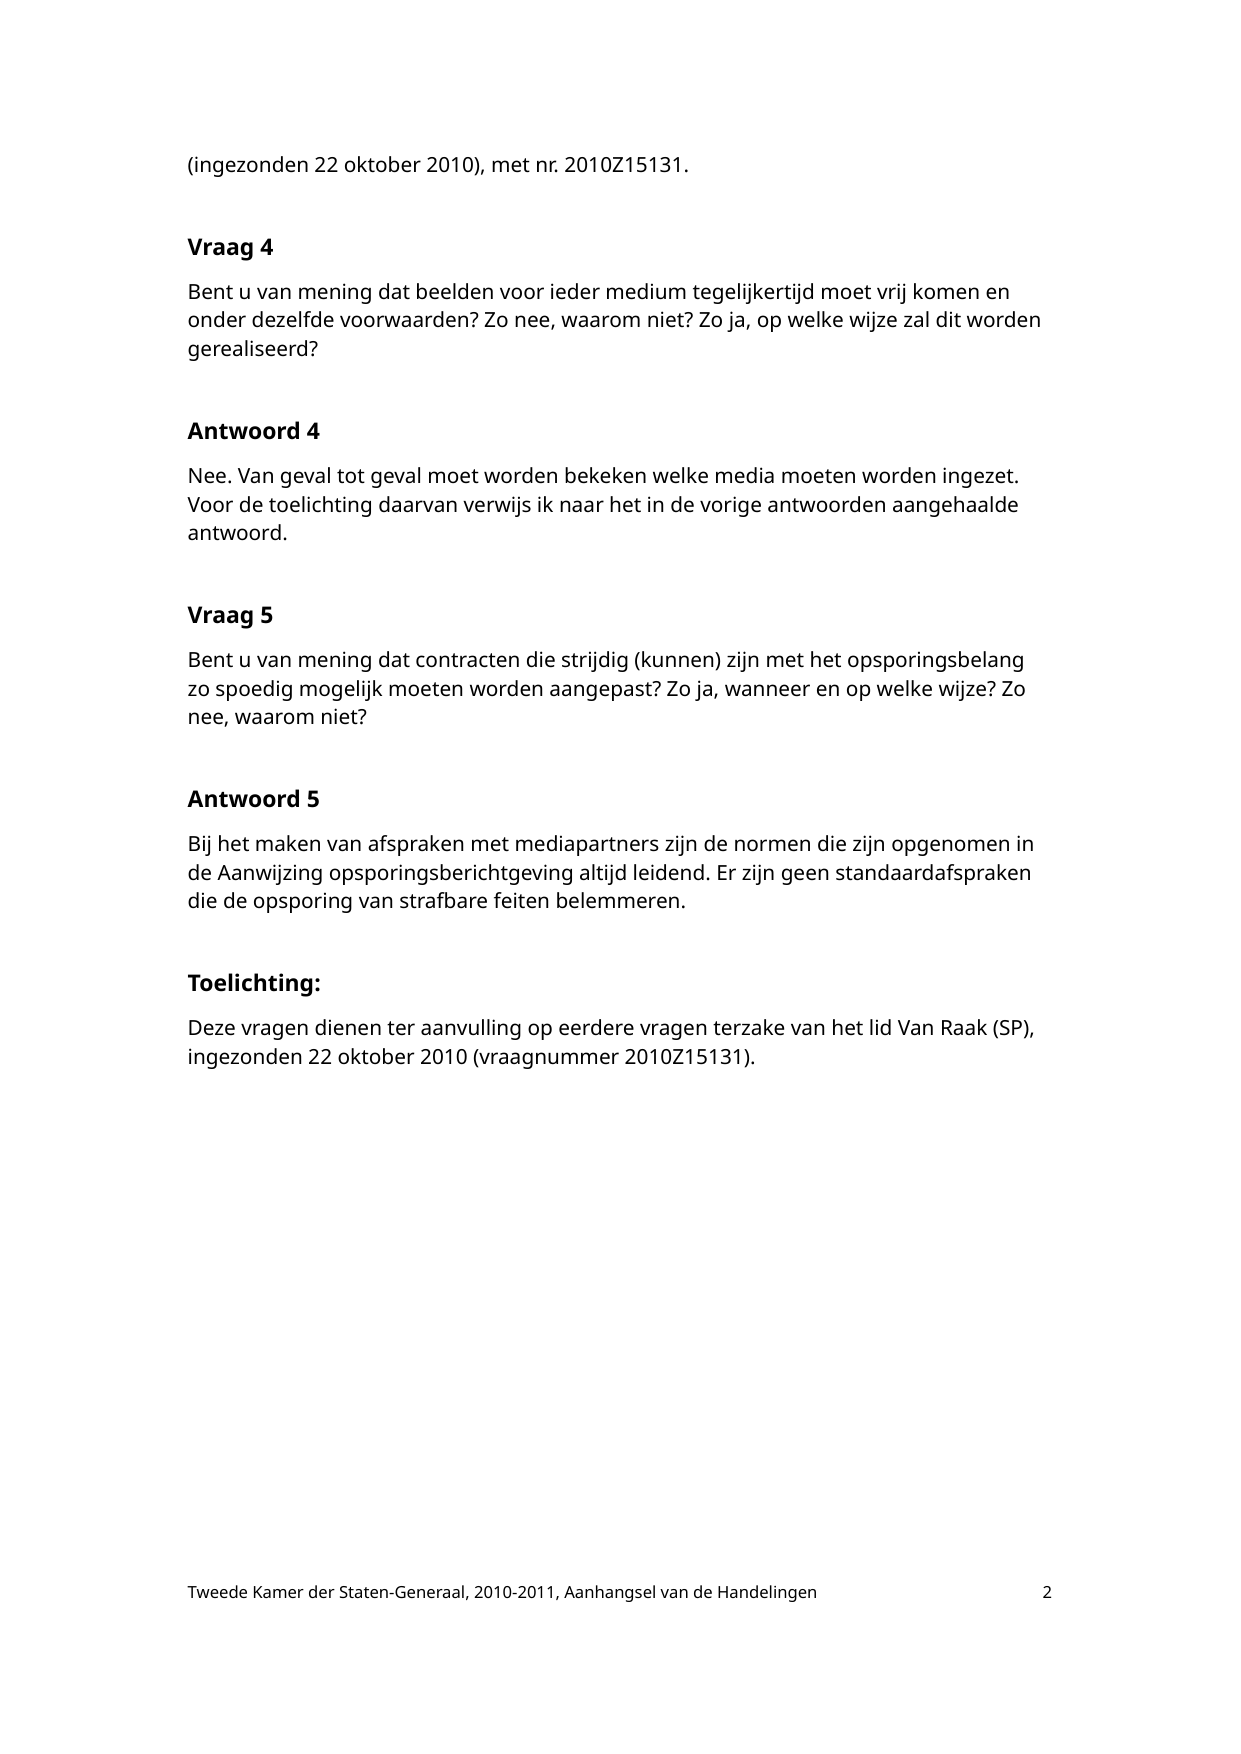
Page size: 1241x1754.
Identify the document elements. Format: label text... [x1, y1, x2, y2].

text Nee. Van geval tot geval moet worden bekeken welke media moeten worden ingezet. Voor de toelichting daarvan verwijs ik naar het in de vorige antwoorden aangehaalde antwoord. [187, 461, 1053, 547]
text Deze vragen dienen ter aanvulling op eerdere vragen terzake van het lid Van Raak (SP), ingezonden 22 oktober 2010 (vraagnummer 2010Z15131). [187, 1013, 1053, 1070]
text Bij het maken van afspraken met mediapartners zijn de normen die zijn opgenomen in de Aanwijzing opsporingsberichtgeving altijd leidend. Er zijn geen standaardafspraken die de opsporing van strafbare feiten belemmeren. [187, 829, 1053, 915]
text Bent u van mening dat contracten die strijdig (kunnen) zijn met het opsporingsbelang zo spoedig mogelijk moeten worden aangepast? Zo ja, wanneer en op welke wijze? Zo nee, waarom niet? [187, 645, 1053, 731]
text Bent u van mening dat beelden voor ieder medium tegelijkertijd moet vrij komen en onder dezelfde voorwaarden? Zo nee, waarom niet? Zo ja, op welke wijze zal dit worden gerealiseerd? [187, 277, 1053, 362]
subtitle Antwoord 4 [187, 415, 1053, 446]
subtitle Vraag 4 [187, 231, 1053, 262]
subtitle Toelichting: [187, 967, 1053, 998]
text (ingezonden 22 oktober 2010), met nr. 2010Z15131. [187, 150, 1053, 178]
subtitle Antwoord 5 [187, 783, 1053, 814]
subtitle Vraag 5 [187, 599, 1053, 630]
